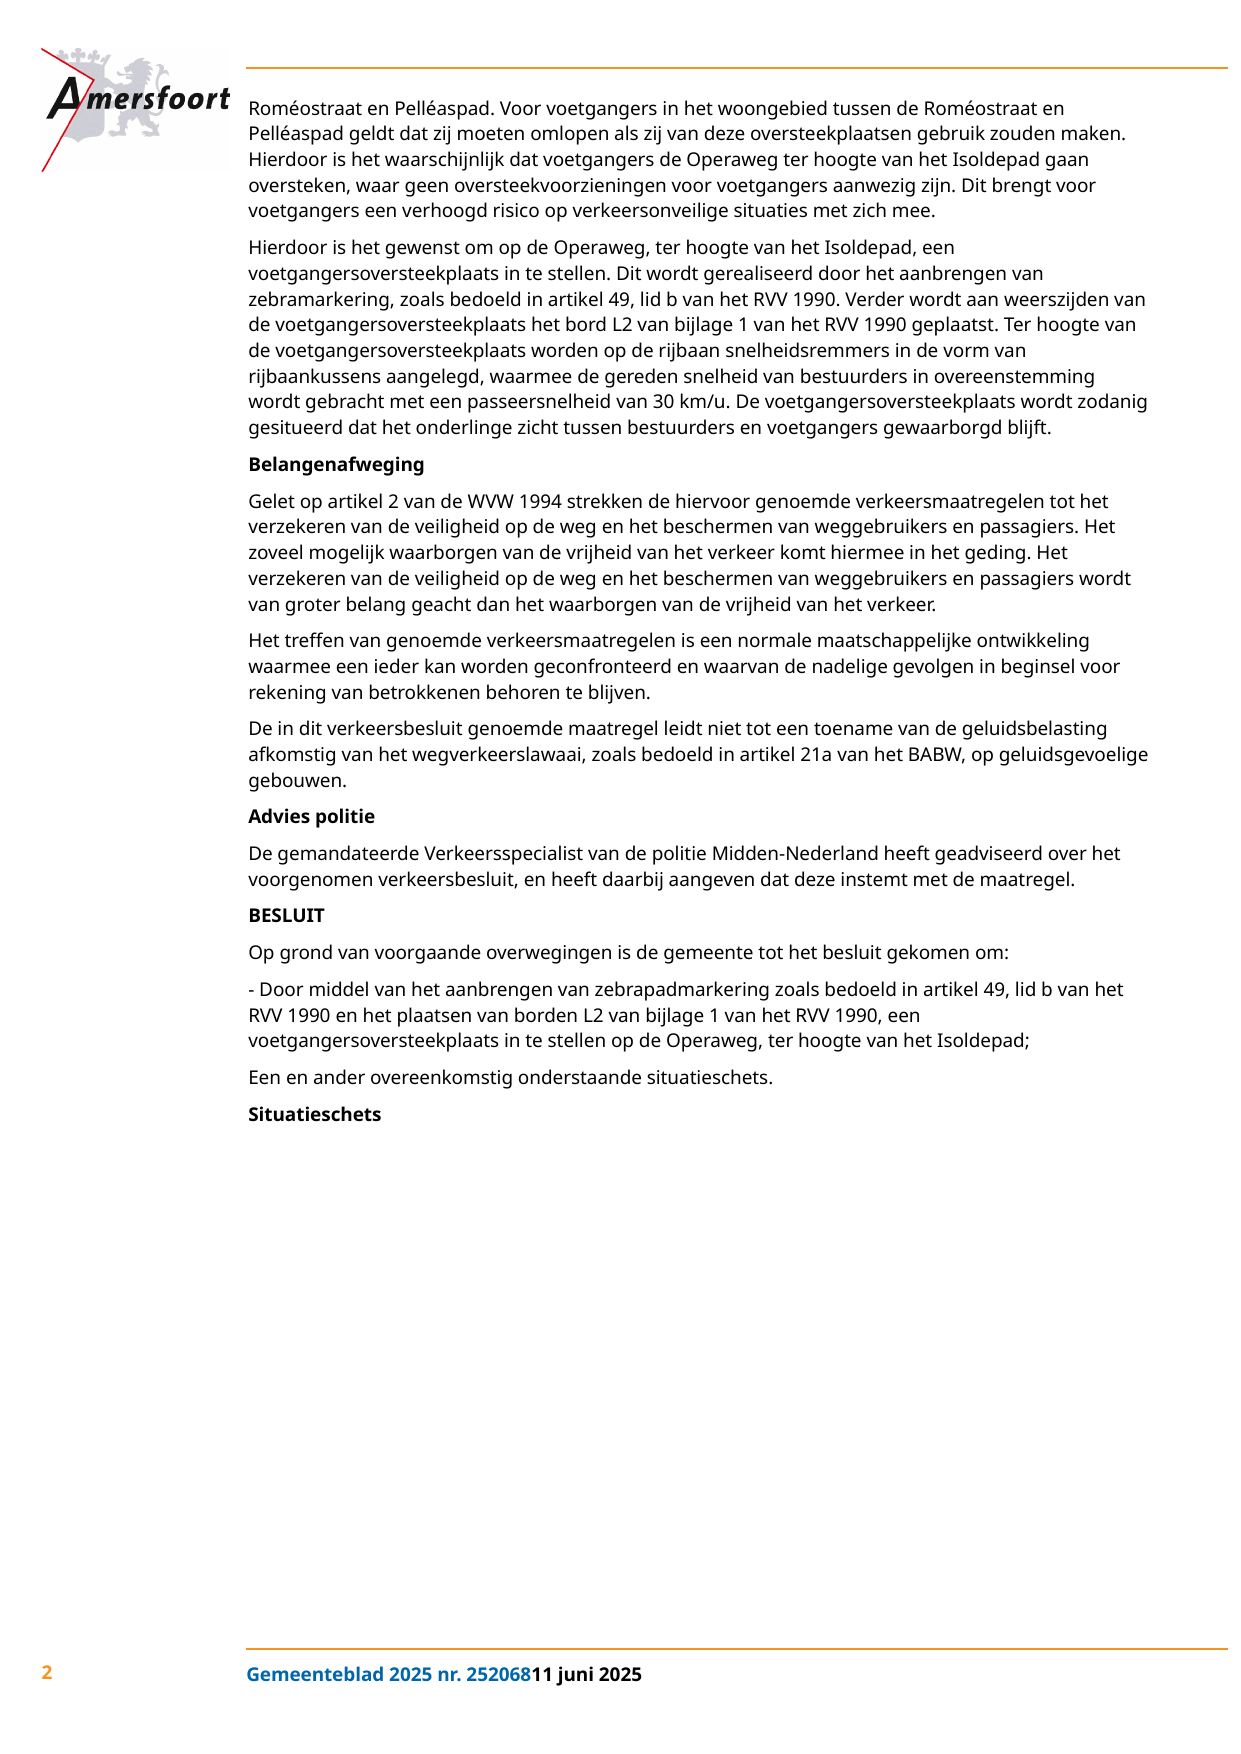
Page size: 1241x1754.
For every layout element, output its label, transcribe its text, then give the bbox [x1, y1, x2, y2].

text Het treffen van genoemde verkeersmaatregelen is een normale maatschappelijke ontwikkeling waarmee een ieder kan worden geconfronteerd en waarvan de nadelige gevolgen in beginsel voor rekening van betrokkenen behoren te blijven. [248, 627, 1152, 704]
text Gelet op artikel 2 van de WVW 1994 strekken de hiervoor genoemde verkeersmaatregelen tot het verzekeren van de veiligheid op de weg en het beschermen van weggebruikers en passagiers. Het zoveel mogelijk waarborgen van de vrijheid van het verkeer komt hiermee in het geding. Het verzekeren van de veiligheid op de weg en het beschermen van weggebruikers en passagiers wordt van groter belang geacht dan het waarborgen van de vrijheid van het verkeer. [248, 488, 1152, 616]
text - Door middel van het aanbrengen van zebrapadmarkering zoals bedoeld in artikel 49, lid b van het RVV 1990 en het plaatsen van borden L2 van bijlage 1 van het RVV 1990, een voetgangersoversteekplaats in te stellen op de Operaweg, ter hoogte van het Isoldepad; [248, 976, 1152, 1053]
text Hierdoor is het gewenst om op de Operaweg, ter hoogte van het Isoldepad, een voetgangersoversteekplaats in te stellen. Dit wordt gerealiseerd door het aanbrengen van zebramarkering, zoals bedoeld in artikel 49, lid b van het RVV 1990. Verder wordt aan weerszijden van de voetgangersoversteekplaats het bord L2 van bijlage 1 van het RVV 1990 geplaatst. Ter hoogte van de voetgangersoversteekplaats worden op de rijbaan snelheidsremmers in de vorm van rijbaankussens aangelegd, waarmee de gereden snelheid van bestuurders in overeenstemming wordt gebracht met een passeersnelheid van 30 km/u. De voetgangersoversteekplaats wordt zodanig gesitueerd dat het onderlinge zicht tussen bestuurders en voetgangers gewaarborgd blijft. [248, 234, 1152, 440]
text Op grond van voorgaande overwegingen is de gemeente tot het besluit gekomen om: [248, 939, 1152, 965]
text De gemandateerde Verkeersspecialist van de politie Midden-Nederland heeft geadviseerd over het voorgenomen verkeersbesluit, en heeft daarbij aangeven dat deze instemt met de maatregel. [248, 840, 1152, 892]
text Roméostraat en Pelléaspad. Voor voetgangers in het woongebied tussen de Roméostraat en Pelléaspad geldt dat zij moeten omlopen als zij van deze oversteekplaatsen gebruik zouden maken. Hierdoor is het waarschijnlijk dat voetgangers de Operaweg ter hoogte van het Isoldepad gaan oversteken, waar geen oversteekvoorzieningen voor voetgangers aanwezig zijn. Dit brengt voor voetgangers een verhoogd risico op verkeersonveilige situaties met zich mee. [248, 95, 1152, 223]
text BESLUIT [248, 903, 1152, 928]
picture [41, 47, 231, 172]
text Advies politie [248, 804, 1152, 829]
text Situatieschets [248, 1101, 1152, 1127]
text Belangenafweging [248, 451, 1152, 477]
text De in dit verkeersbesluit genoemde maatregel leidt niet tot een toename van de geluidsbelasting afkomstig van het wegverkeerslawaai, zoals bedoeld in artikel 21a van het BABW, op geluidsgevoelige gebouwen. [248, 716, 1152, 793]
text Een en ander overeenkomstig onderstaande situatieschets. [248, 1064, 1152, 1090]
